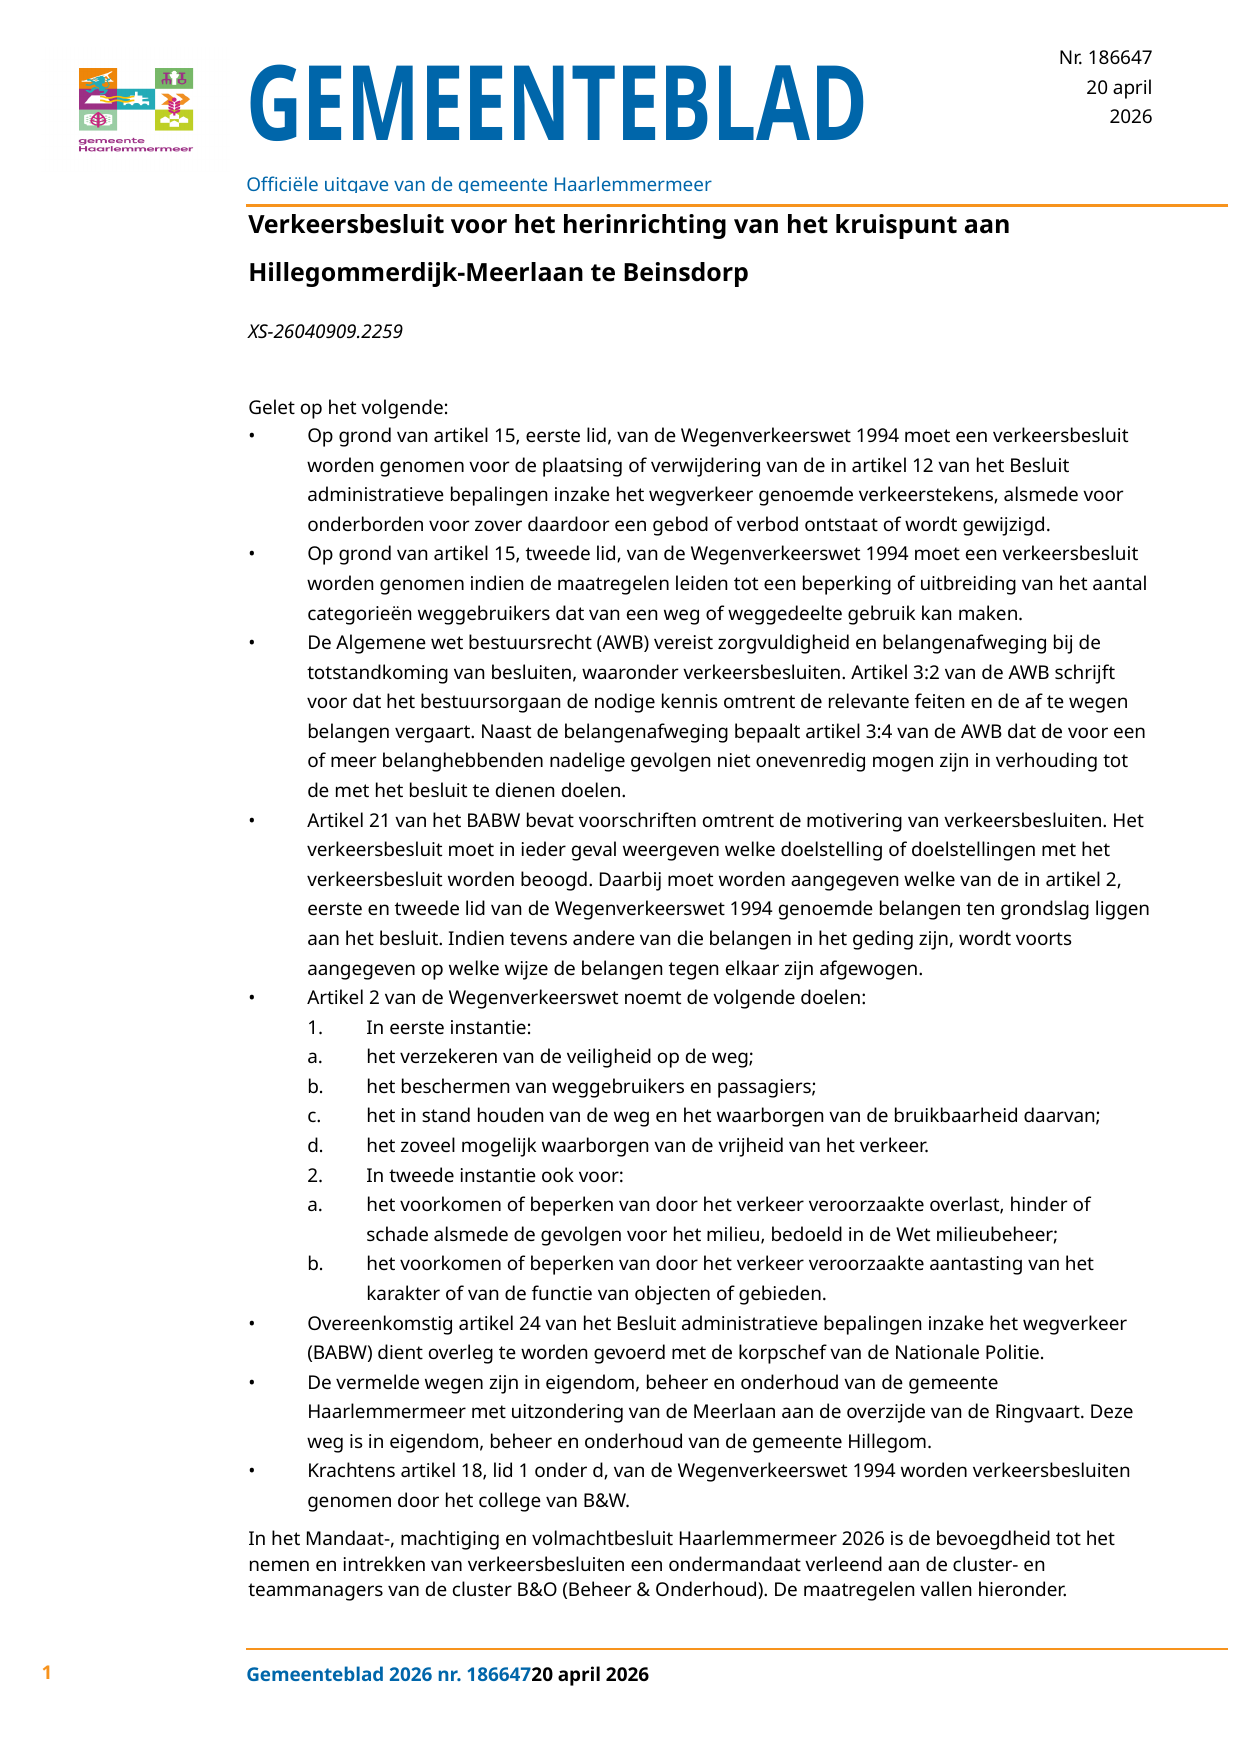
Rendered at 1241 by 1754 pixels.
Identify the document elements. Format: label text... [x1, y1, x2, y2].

list het verzekeren van de veiligheid op de weg; [307, 1043, 1152, 1069]
picture [41, 47, 231, 172]
list het in stand houden van de weg en het waarborgen van de bruikbaarheid daarvan; [307, 1103, 1152, 1128]
list In eerste instantie: [307, 1014, 1152, 1040]
list Op grond van artikel 15, eerste lid, van de Wegenverkeerswet 1994 moet een verkeersbesluit worden genomen voor de plaatsing of verwijdering van de in artikel 12 van het Besluit administratieve bepalingen inzake het wegverkeer genoemde verkeerstekens, alsmede voor onderborden voor zover daardoor een gebod of verbod ontstaat of wordt gewijzigd. [248, 422, 1152, 537]
list De vermelde wegen zijn in eigendom, beheer en onderhoud van de gemeente Haarlemmermeer met uitzondering van de Meerlaan aan de overzijde van de Ringvaart. Deze weg is in eigendom, beheer en onderhoud van de gemeente Hillegom. [248, 1369, 1152, 1454]
text In het Mandaat-, machtiging en volmachtbesluit Haarlemmermeer 2026 is de bevoegdheid tot het nemen en intrekken van verkeersbesluiten een ondermandaat verleend aan de cluster- en teammanagers van de cluster B&O (Beheer & Onderhoud). De maatregelen vallen hieronder. [248, 1525, 1152, 1602]
text Verkeersbesluit voor het herinrichting van het kruispunt aan Hillegommerdijk-Meerlaan te Beinsdorp [248, 207, 1152, 288]
text Gelet op het volgende: [248, 394, 1152, 420]
list Overeenkomstig artikel 24 van het Besluit administratieve bepalingen inzake het wegverkeer (BABW) dient overleg te worden gevoerd met de korpschef van de Nationale Politie. [248, 1310, 1152, 1365]
list De Algemene wet bestuursrecht (AWB) vereist zorgvuldigheid en belangenafweging bij de totstandkoming van besluiten, waaronder verkeersbesluiten. Artikel 3:2 van de AWB schrijft voor dat het bestuursorgaan de nodige kennis omtrent de relevante feiten en de af te wegen belangen vergaart. Naast de belangenafweging bepaalt artikel 3:4 van de AWB dat de voor een of meer belanghebbenden nadelige gevolgen niet onevenredig mogen zijn in verhouding tot de met het besluit te dienen doelen. [248, 629, 1152, 803]
list Artikel 21 van het BABW bevat voorschriften omtrent de motivering van verkeersbesluiten. Het verkeersbesluit moet in ieder geval weergeven welke doelstelling of doelstellingen met het verkeersbesluit worden beoogd. Daarbij moet worden aangegeven welke van de in artikel 2, eerste en tweede lid van de Wegenverkeerswet 1994 genoemde belangen ten grondslag liggen aan het besluit. Indien tevens andere van die belangen in het geding zijn, wordt voorts aangegeven op welke wijze de belangen tegen elkaar zijn afgewogen. [248, 807, 1152, 981]
list het zoveel mogelijk waarborgen van de vrijheid van het verkeer. [307, 1132, 1152, 1158]
list Krachtens artikel 18, lid 1 onder d, van de Wegenverkeerswet 1994 worden verkeersbesluiten genomen door het college van B&W. [248, 1458, 1152, 1513]
list het voorkomen of beperken van door het verkeer veroorzaakte overlast, hinder of schade alsmede de gevolgen voor het milieu, bedoeld in de Wet milieubeheer; [307, 1191, 1152, 1247]
list In tweede instantie ook voor: [307, 1162, 1152, 1188]
list het beschermen van weggebruikers en passagiers; [307, 1073, 1152, 1099]
text XS-26040909.2259 [248, 318, 1152, 344]
list het voorkomen of beperken van door het verkeer veroorzaakte aantasting van het karakter of van de functie van objecten of gebieden. [307, 1251, 1152, 1306]
list Artikel 2 van de Wegenverkeerswet noemt de volgende doelen: [248, 984, 1152, 1010]
list Op grond van artikel 15, tweede lid, van de Wegenverkeerswet 1994 moet een verkeersbesluit worden genomen indien de maatregelen leiden tot een beperking of uitbreiding van het aantal categorieën weggebruikers dat van een weg of weggedeelte gebruik kan maken. [248, 541, 1152, 626]
